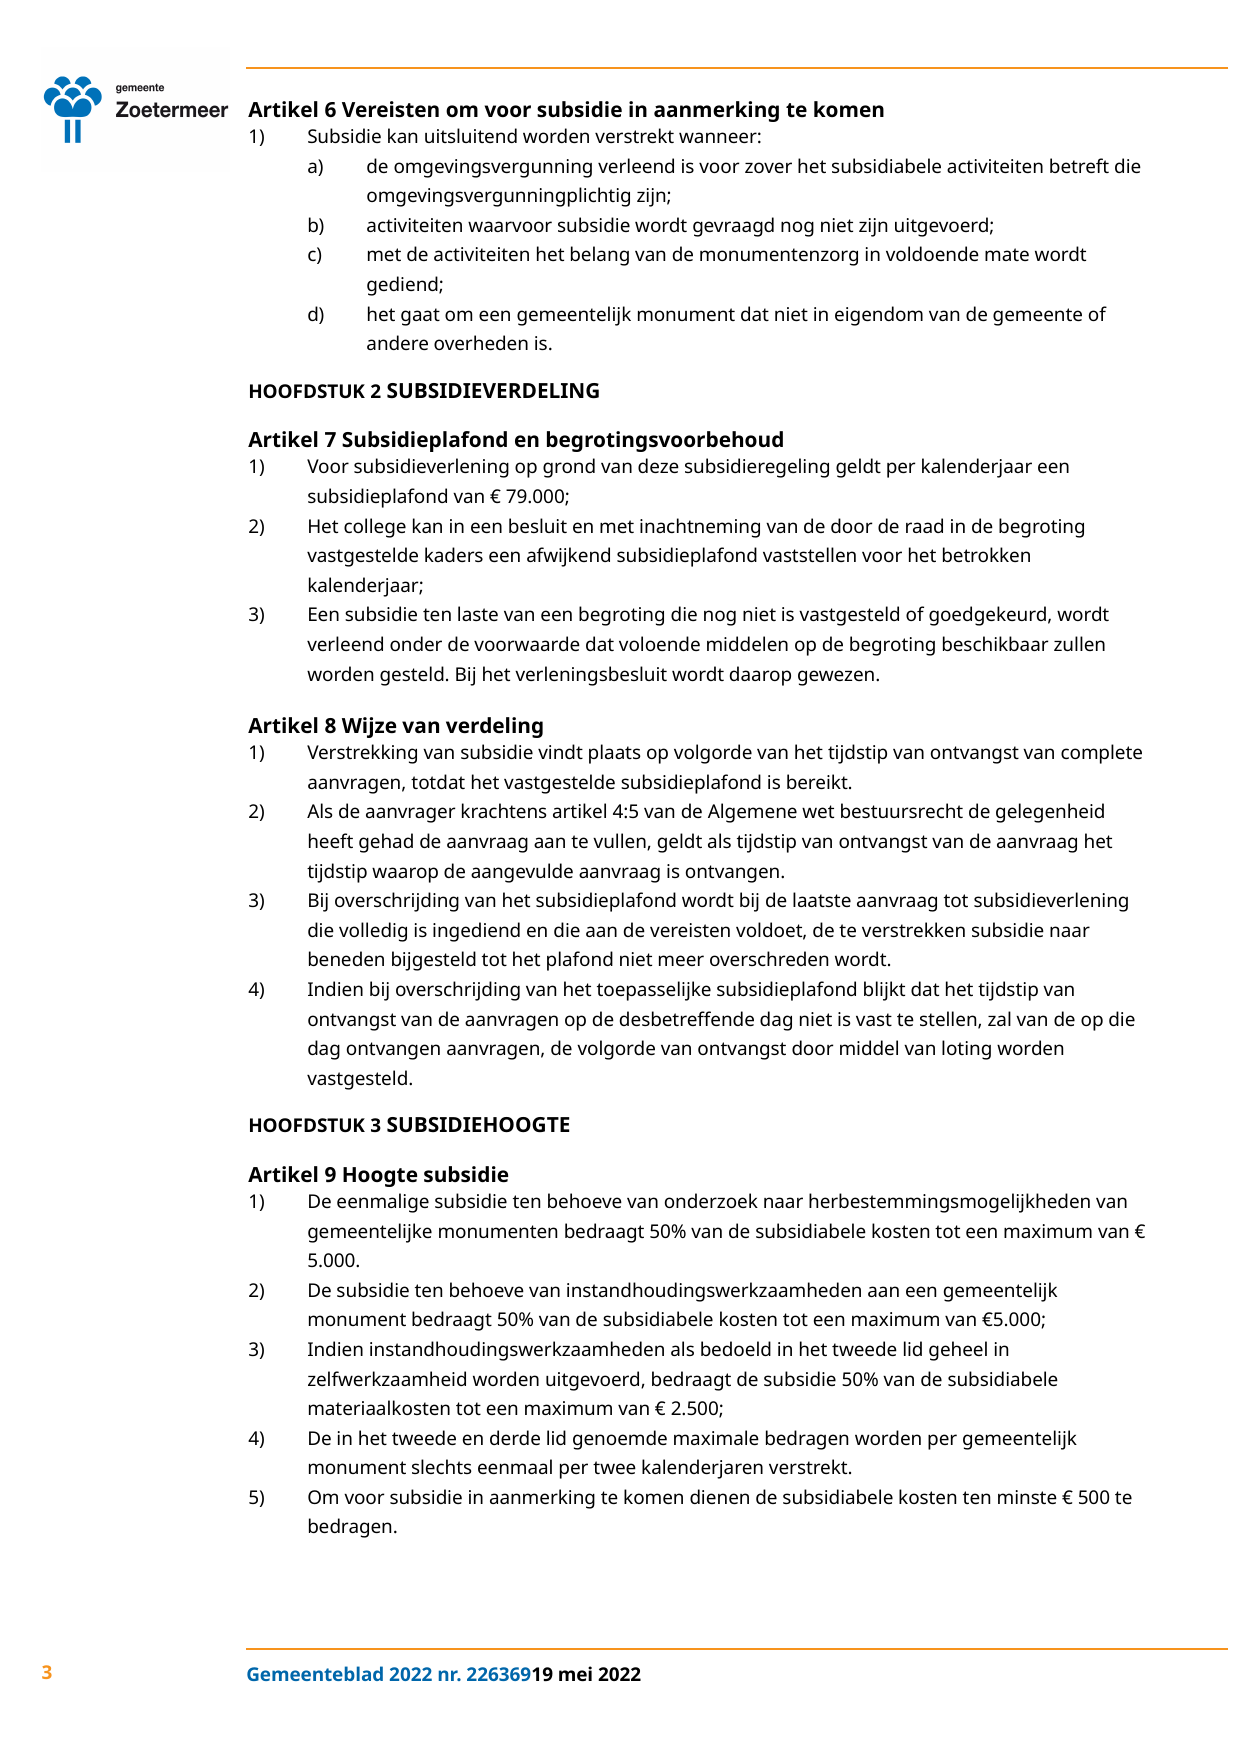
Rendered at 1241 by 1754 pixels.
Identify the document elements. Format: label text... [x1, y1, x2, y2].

list activiteiten waarvoor subsidie wordt gevraagd nog niet zijn uitgevoerd; [307, 212, 1152, 238]
list Verstrekking van subsidie vindt plaats op volgorde van het tijdstip van ontvangst van complete aanvragen, totdat het vastgestelde subsidieplafond is bereikt. [248, 739, 1152, 795]
list De subsidie ten behoeve van instandhoudingswerkzaamheden aan een gemeentelijk monument bedraagt 50% van de subsidiabele kosten tot een maximum van €5.000; [248, 1277, 1152, 1332]
list Indien instandhoudingswerkzaamheden als bedoeld in het tweede lid geheel in zelfwerkzaamheid worden uitgevoerd, bedraagt de subsidie 50% van de subsidiabele materiaalkosten tot een maximum van € 2.500; [248, 1336, 1152, 1421]
text Artikel 9 Hoogte subsidie [248, 1160, 1152, 1188]
list De in het tweede en derde lid genoemde maximale bedragen worden per gemeentelijk monument slechts eenmaal per twee kalenderjaren verstrekt. [248, 1425, 1152, 1480]
list de omgevingsvergunning verleend is voor zover het subsidiabele activiteiten betreft die omgevingsvergunningplichtig zijn; [307, 153, 1152, 208]
list Om voor subsidie in aanmerking te komen dienen de subsidiabele kosten ten minste € 500 te bedragen. [248, 1484, 1152, 1539]
list Een subsidie ten laste van een begroting die nog niet is vastgesteld of goedgekeurd, wordt verleend onder de voorwaarde dat voloende middelen op de begroting beschikbaar zullen worden gesteld. Bij het verleningsbesluit wordt daarop gewezen. [248, 602, 1152, 686]
text HOOFDSTUK 3 SUBSIDIEHOOGTE [248, 1111, 1152, 1139]
text Artikel 8 Wijze van verdeling [248, 711, 1152, 739]
list De eenmalige subsidie ten behoeve van onderzoek naar herbestemmingsmogelijkheden van gemeentelijke monumenten bedraagt 50% van de subsidiabele kosten tot een maximum van € 5.000. [248, 1188, 1152, 1273]
text Artikel 7 Subsidieplafond en begrotingsvoorbehoud [248, 425, 1152, 454]
list met de activiteiten het belang van de monumentenzorg in voldoende mate wordt gediend; [307, 242, 1152, 297]
list Indien bij overschrijding van het toepasselijke subsidieplafond blijkt dat het tijdstip van ontvangst van de aanvragen op de desbetreffende dag niet is vast te stellen, zal van de op die dag ontvangen aanvragen, de volgorde van ontvangst door middel van loting worden vastgesteld. [248, 976, 1152, 1091]
text HOOFDSTUK 2 SUBSIDIEVERDELING [248, 376, 1152, 404]
list Voor subsidieverlening op grond van deze subsidieregeling geldt per kalenderjaar een subsidieplafond van € 79.000; [248, 454, 1152, 509]
list Bij overschrijding van het subsidieplafond wordt bij de laatste aanvraag tot subsidieverlening die volledig is ingediend en die aan de vereisten voldoet, de te verstrekken subsidie naar beneden bijgesteld tot het plafond niet meer overschreden wordt. [248, 887, 1152, 972]
list Als de aanvrager krachtens artikel 4:5 van de Algemene wet bestuursrecht de gelegenheid heeft gehad de aanvraag aan te vullen, geldt als tijdstip van ontvangst van de aanvraag het tijdstip waarop de aangevulde aanvraag is ontvangen. [248, 799, 1152, 884]
list Subsidie kan uitsluitend worden verstrekt wanneer: [248, 123, 1152, 149]
picture [41, 47, 231, 172]
list Het college kan in een besluit en met inachtneming van de door de raad in de begroting vastgestelde kaders een afwijkend subsidieplafond vaststellen voor het betrokken kalenderjaar; [248, 513, 1152, 598]
text Artikel 6 Vereisten om voor subsidie in aanmerking te komen [248, 95, 1152, 123]
list het gaat om een gemeentelijk monument dat niet in eigendom van de gemeente of andere overheden is. [307, 301, 1152, 356]
